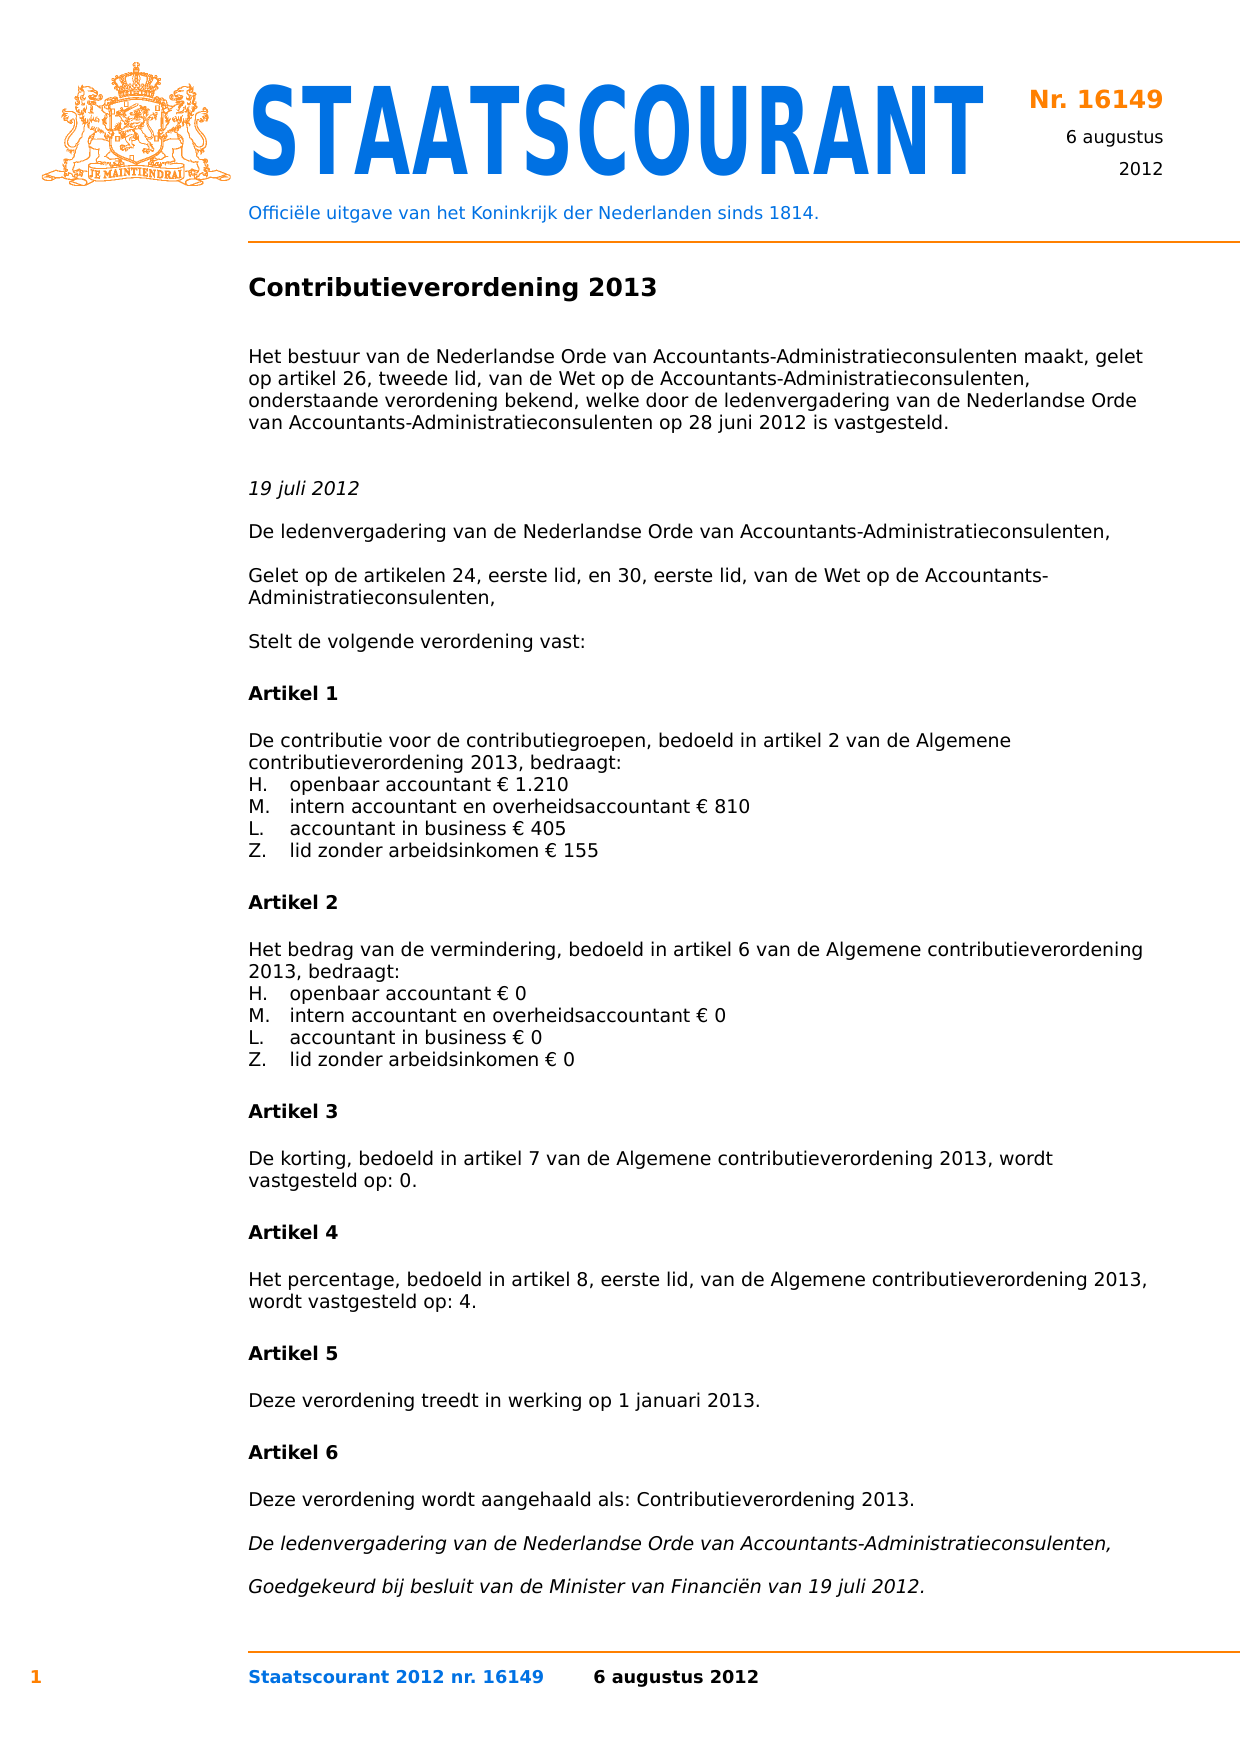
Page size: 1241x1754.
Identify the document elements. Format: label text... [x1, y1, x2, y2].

text De korting, bedoeld in artikel 7 van de Algemene contributieverordening 2013, wordt vastgesteld op: 0. [248, 1148, 1163, 1192]
table_cell 2012 [998, 153, 1240, 203]
text M. intern accountant en overheidsaccountant € 0 [248, 1005, 1163, 1027]
table_cell Officiële uitgave van het Koninkrijk der Nederlanden sinds 1814. [248, 203, 1240, 241]
text H. openbaar accountant € 1.210 [248, 774, 1163, 796]
text De ledenvergadering van de Nederlandse Orde van Accountants-Administratieconsulenten, [248, 521, 1163, 543]
text Het percentage, bedoeld in artikel 8, eerste lid, van de Algemene contributieverordening 2013, wordt vastgesteld op: 4. [248, 1269, 1163, 1313]
subtitle Artikel 3 [248, 1101, 1163, 1123]
text L. accountant in business € 0 [248, 1027, 1163, 1049]
text Stelt de volgende verordening vast: [248, 631, 1163, 653]
subtitle Artikel 4 [248, 1222, 1163, 1244]
text Deze verordening treedt in werking op 1 januari 2013. [248, 1390, 1163, 1412]
text M. intern accountant en overheidsaccountant € 810 [248, 796, 1163, 818]
text 19 juli 2012 [248, 478, 1163, 499]
table_cell 6 augustus [998, 121, 1240, 153]
text Goedgekeurd bij besluit van de Minister van Financiën van 19 juli 2012. [248, 1576, 1163, 1598]
table_header Nr. 16149 [998, 62, 1240, 121]
text Het bedrag van de vermindering, bedoeld in artikel 6 van de Algemene contributieverordening 2013, bedraagt: [248, 939, 1163, 983]
subtitle Artikel 1 [248, 683, 1163, 705]
text De contributie voor de contributiegroepen, bedoeld in artikel 2 van de Algemene contributieverordening 2013, bedraagt: [248, 730, 1163, 774]
text Z. lid zonder arbeidsinkomen € 0 [248, 1049, 1163, 1071]
text Z. lid zonder arbeidsinkomen € 155 [248, 840, 1163, 862]
text L. accountant in business € 405 [248, 818, 1163, 840]
text De ledenvergadering van de Nederlandse Orde van Accountants-Administratieconsulenten, [248, 1532, 1163, 1554]
subtitle Contributieverordening 2013 [248, 273, 1163, 302]
table_header STAATSCOURANT [248, 62, 998, 203]
text H. openbaar accountant € 0 [248, 983, 1163, 1005]
text Gelet op de artikelen 24, eerste lid, en 30, eerste lid, van de Wet op de Accountants-Administratieconsulenten, [248, 565, 1163, 609]
picture [41, 62, 231, 186]
text Deze verordening wordt aangehaald als: Contributieverordening 2013. [248, 1489, 1163, 1511]
subtitle Artikel 6 [248, 1442, 1163, 1464]
subtitle Artikel 5 [248, 1343, 1163, 1365]
text Het bestuur van de Nederlandse Orde van Accountants-Administratieconsulenten maakt, gelet op artikel 26, tweede lid, van de Wet op de Accountants-Administratieconsulenten, onderstaande verordening bekend, welke door de ledenvergadering van de Nederlandse Orde van Accountants-Administratieconsulenten op 28 juni 2012 is vastgesteld. [248, 346, 1163, 434]
subtitle Artikel 2 [248, 892, 1163, 914]
table_header [25, 62, 248, 241]
